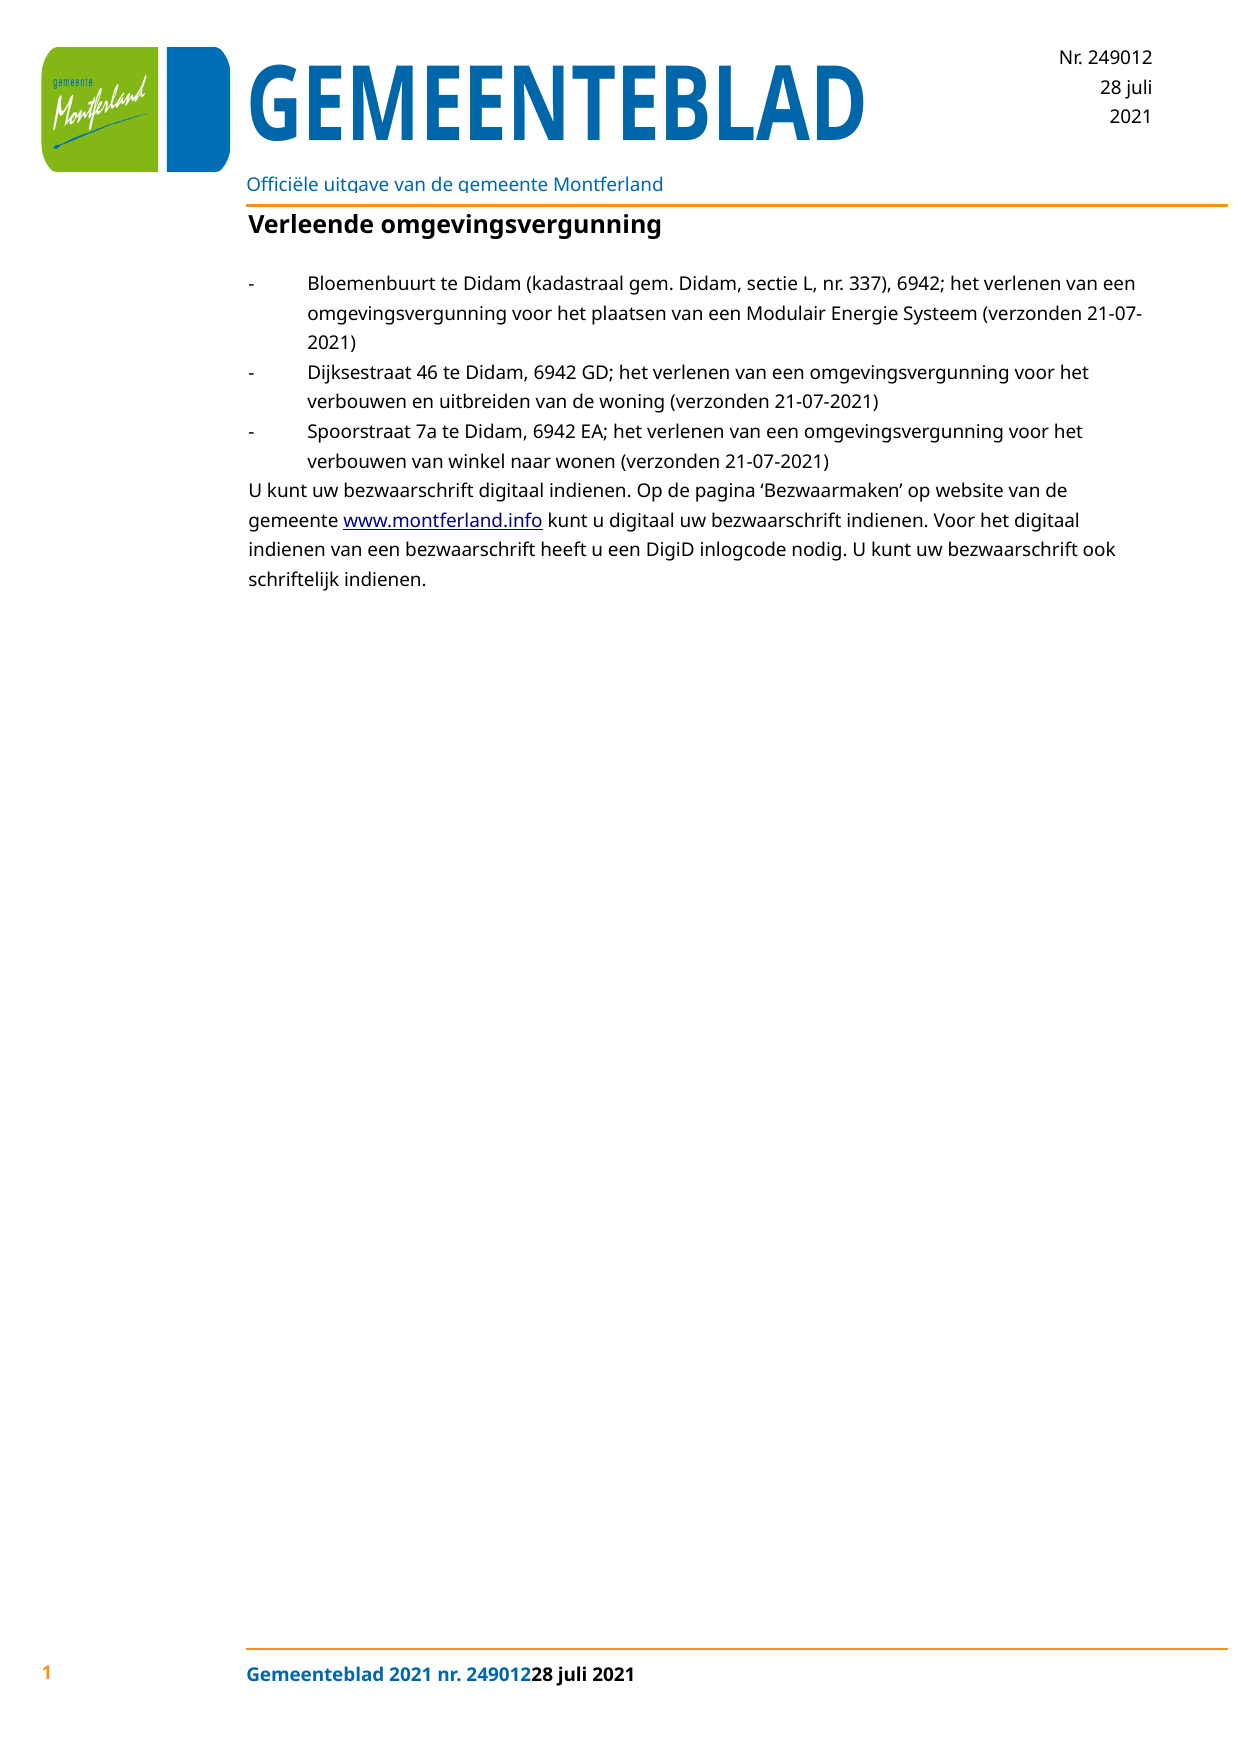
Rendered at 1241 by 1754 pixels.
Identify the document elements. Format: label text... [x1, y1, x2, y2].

text U kunt uw bezwaarschrift digitaal indienen. Op de pagina ‘Bezwaarmaken’ op website van de gemeente www.montferland.info kunt u digitaal uw bezwaarschrift indienen. Voor het digitaal indienen van een bezwaarschrift heeft u een DigiD inlogcode nodig. U kunt uw bezwaarschrift ook schriftelijk indienen. [248, 477, 1152, 592]
picture [41, 47, 231, 172]
list Bloemenbuurt te Didam (kadastraal gem. Didam, sectie L, nr. 337), 6942; het verlenen van een omgevingsvergunning voor het plaatsen van een Modulair Energie Systeem (verzonden 21-07-2021) [248, 270, 1152, 355]
text Verleende omgevingsvergunning [248, 207, 1152, 241]
list Dijksestraat 46 te Didam, 6942 GD; het verlenen van een omgevingsvergunning voor het verbouwen en uitbreiden van de woning (verzonden 21-07-2021) [248, 359, 1152, 414]
list Spoorstraat 7a te Didam, 6942 EA; het verlenen van een omgevingsvergunning voor het verbouwen van winkel naar wonen (verzonden 21-07-2021) [248, 418, 1152, 473]
